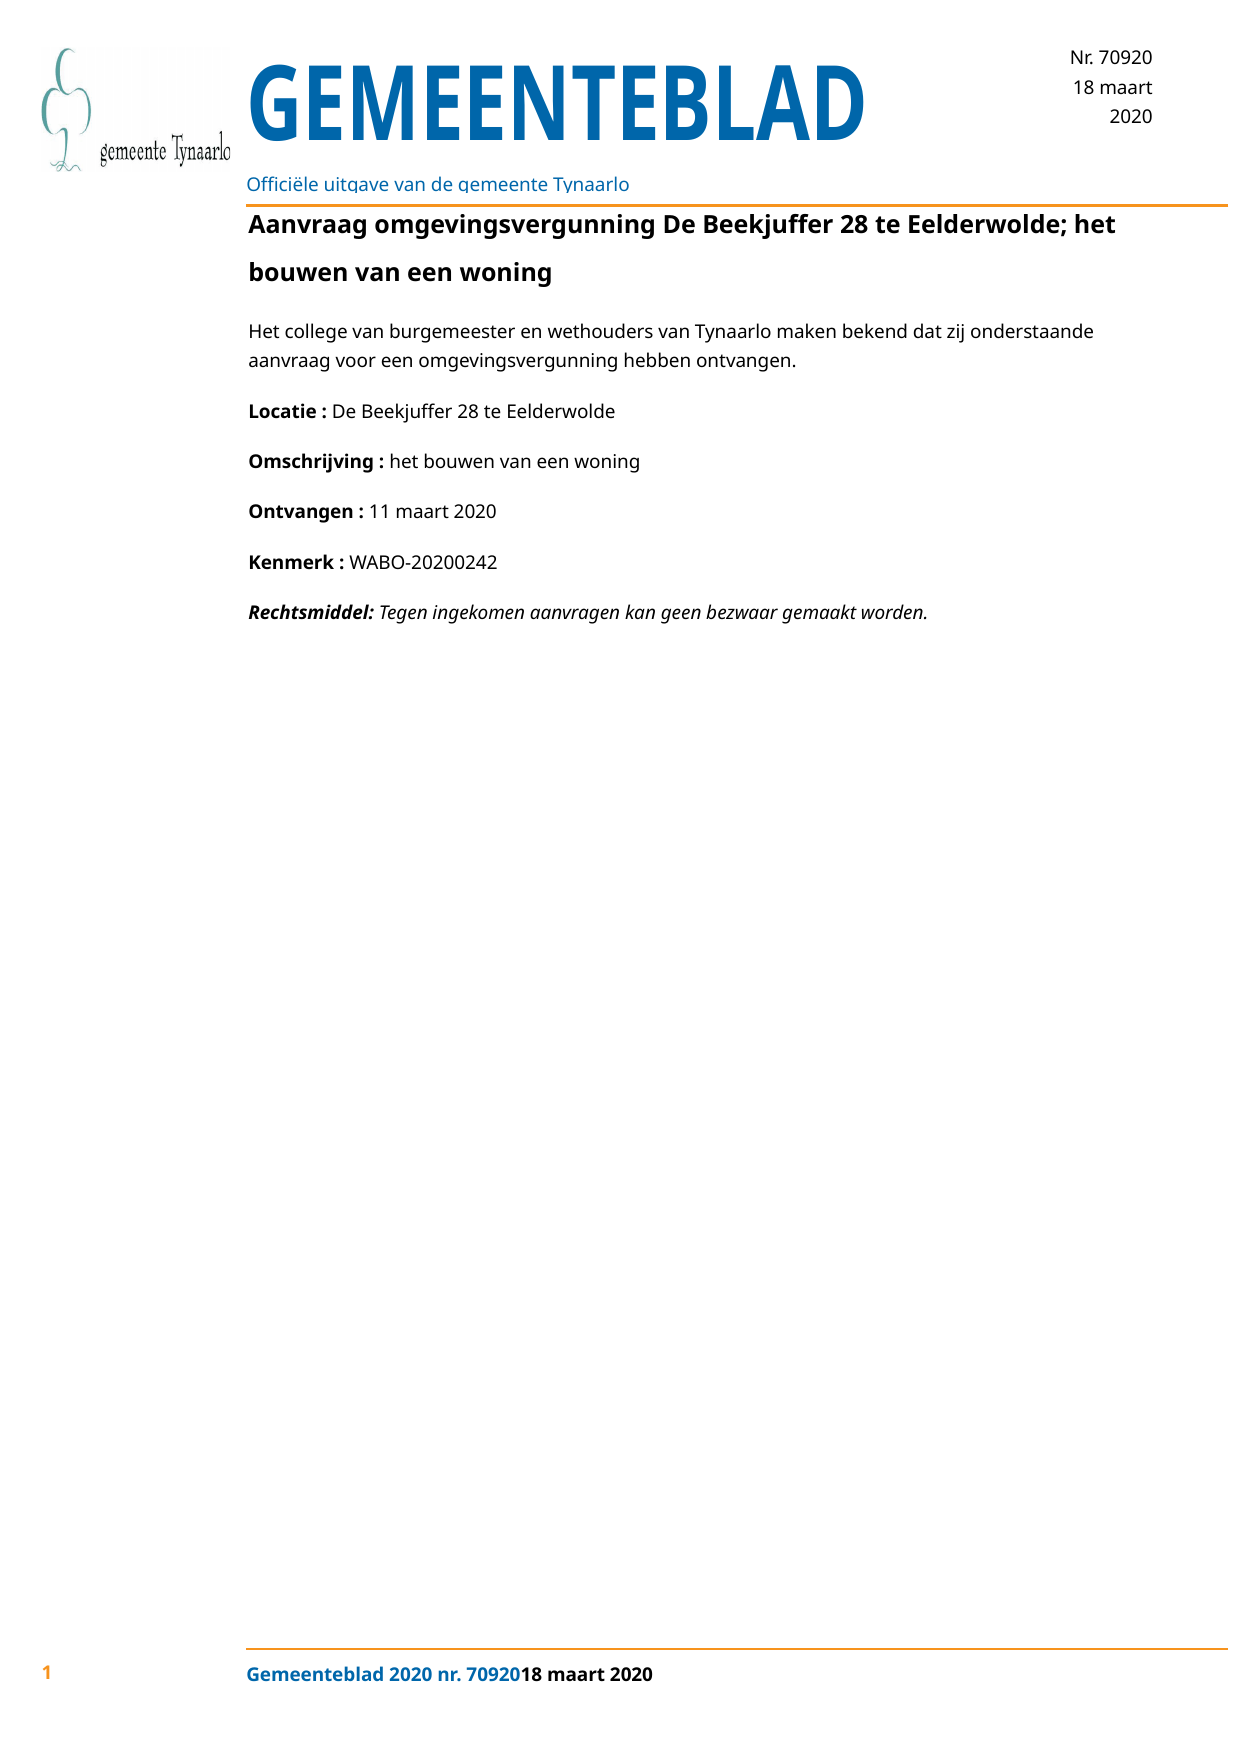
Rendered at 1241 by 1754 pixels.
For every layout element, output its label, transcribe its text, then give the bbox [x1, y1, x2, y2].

text Aanvraag omgevingsvergunning De Beekjuffer 28 te Eelderwolde; het bouwen van een woning [248, 207, 1152, 288]
text Ontvangen : 11 maart 2020 [248, 499, 1152, 524]
text Kenmerk : WABO-20200242 [248, 549, 1152, 575]
text Rechtsmiddel: Tegen ingekomen aanvragen kan geen bezwaar gemaakt worden. [248, 599, 1152, 625]
text Het college van burgemeester en wethouders van Tynaarlo maken bekend dat zij onderstaande aanvraag voor een omgevingsvergunning hebben ontvangen. [248, 318, 1152, 373]
picture [41, 47, 231, 172]
text Omschrijving : het bouwen van een woning [248, 448, 1152, 474]
text Locatie : De Beekjuffer 28 te Eelderwolde [248, 398, 1152, 424]
